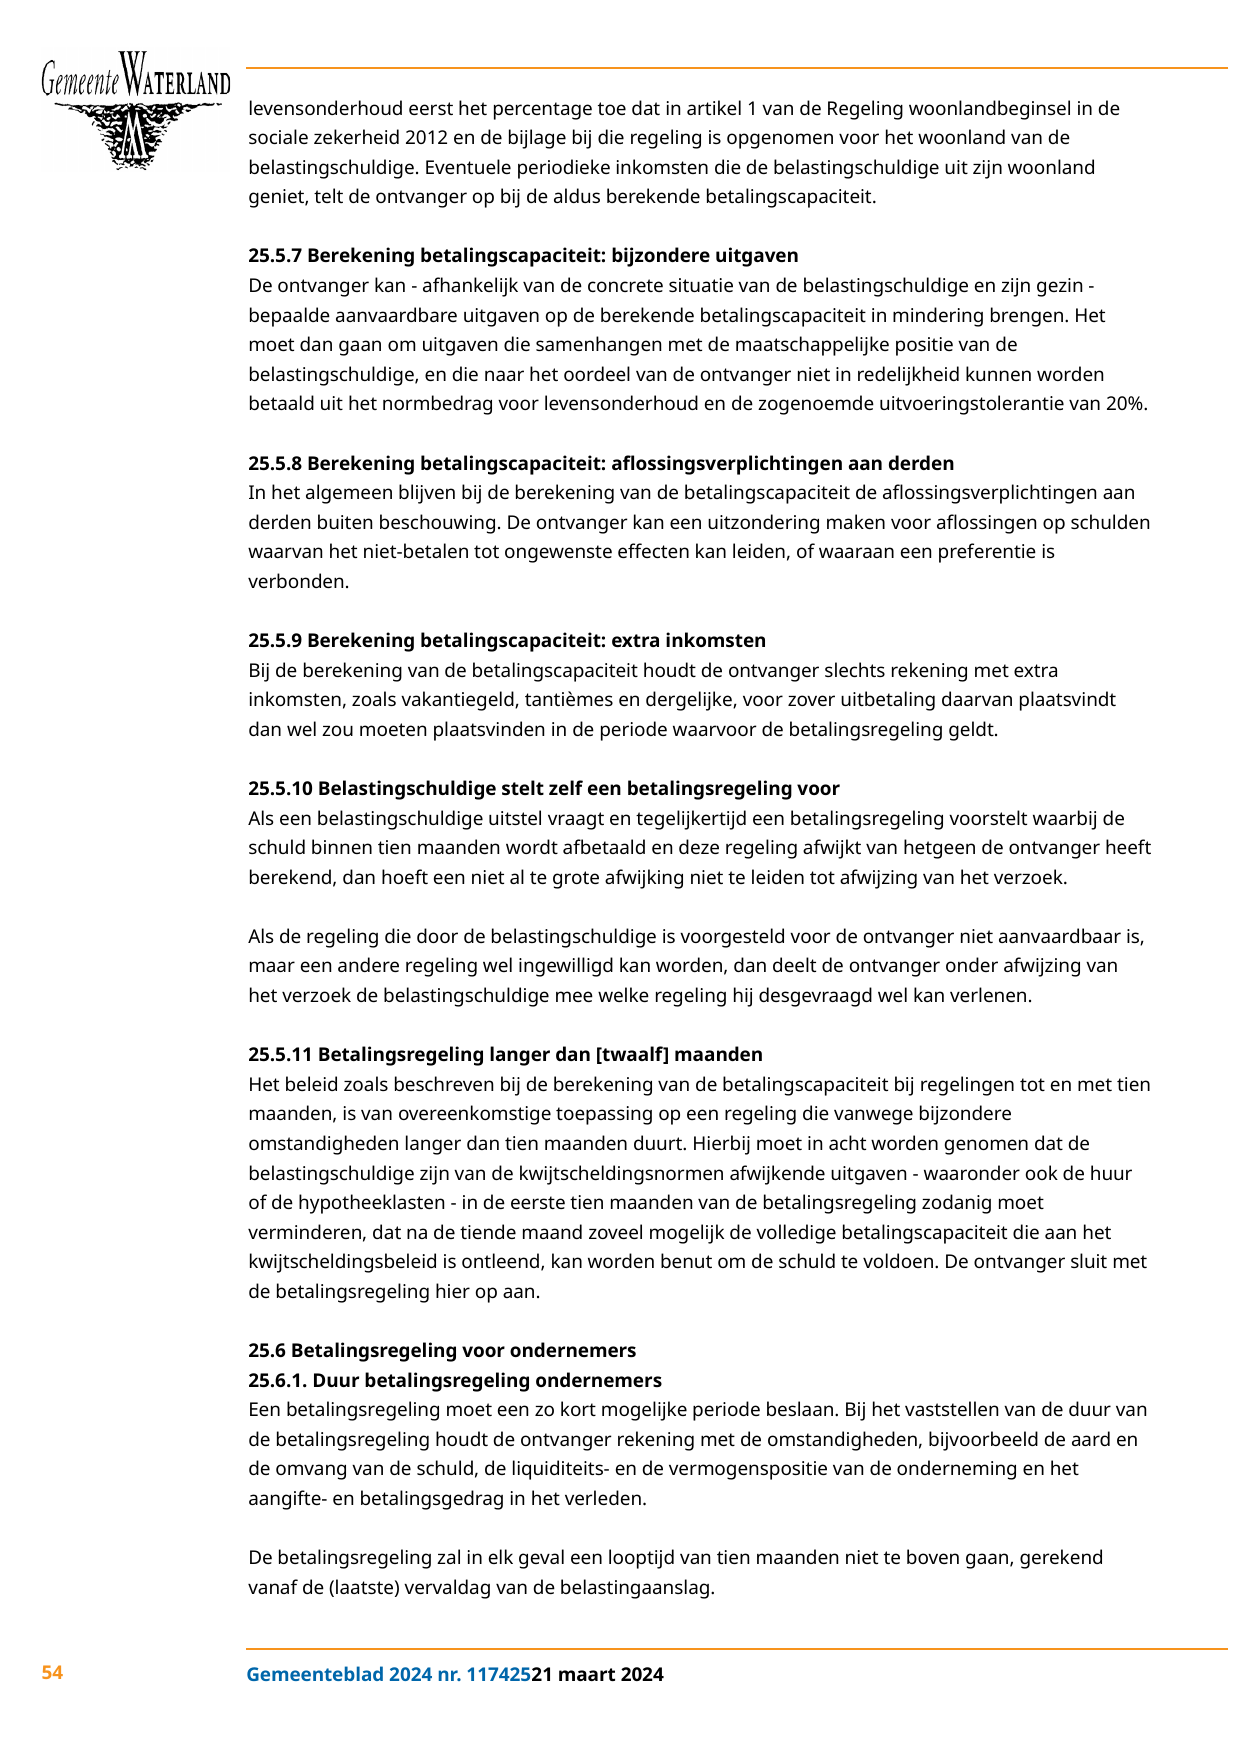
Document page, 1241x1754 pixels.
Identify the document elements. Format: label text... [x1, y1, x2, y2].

text Bij de berekening van de betalingscapaciteit houdt de ontvanger slechts rekening met extra inkomsten, zoals vakantiegeld, tantièmes en dergelijke, voor zover uitbetaling daarvan plaatsvindt dan wel zou moeten plaatsvinden in de periode waarvoor de betalingsregeling geldt. [248, 657, 1152, 742]
text Als de regeling die door de belastingschuldige is voorgesteld voor de ontvanger niet aanvaardbaar is, maar een andere regeling wel ingewilligd kan worden, dan deelt de ontvanger onder afwijzing van het verzoek de belastingschuldige mee welke regeling hij desgevraagd wel kan verlenen. [248, 923, 1152, 1008]
picture [41, 47, 231, 172]
text 25.5.7 Berekening betalingscapaciteit: bijzondere uitgaven [248, 243, 1152, 268]
text 25.5.11 Betalingsregeling langer dan [twaalf] maanden [248, 1041, 1152, 1067]
text 25.5.10 Belastingschuldige stelt zelf een betalingsregeling voor [248, 775, 1152, 801]
text De ontvanger kan - afhankelijk van de concrete situatie van de belastingschuldige en zijn gezin - bepaalde aanvaardbare uitgaven op de berekende betalingscapaciteit in mindering brengen. Het moet dan gaan om uitgaven die samenhangen met de maatschappelijke positie van de belastingschuldige, en die naar het oordeel van de ontvanger niet in redelijkheid kunnen worden betaald uit het normbedrag voor levensonderhoud en de zogenoemde uitvoeringstolerantie van 20%. [248, 272, 1152, 416]
text Een betalingsregeling moet een zo kort mogelijke periode beslaan. Bij het vaststellen van de duur van de betalingsregeling houdt de ontvanger rekening met de omstandigheden, bijvoorbeeld de aard en de omvang van de schuld, de liquiditeits- en de vermogenspositie van de onderneming en het aangifte- en betalingsgedrag in het verleden. [248, 1396, 1152, 1511]
text In het algemeen blijven bij de berekening van de betalingscapaciteit de aflossingsverplichtingen aan derden buiten beschouwing. De ontvanger kan een uitzondering maken voor aflossingen op schulden waarvan het niet-betalen tot ongewenste effecten kan leiden, of waaraan een preferentie is verbonden. [248, 479, 1152, 594]
text 25.5.9 Berekening betalingscapaciteit: extra inkomsten [248, 627, 1152, 653]
text 25.6.1. Duur betalingsregeling ondernemers [248, 1367, 1152, 1393]
text Het beleid zoals beschreven bij de berekening van de betalingscapaciteit bij regelingen tot en met tien maanden, is van overeenkomstige toepassing op een regeling die vanwege bijzondere omstandigheden langer dan tien maanden duurt. Hierbij moet in acht worden genomen dat de belastingschuldige zijn van de kwijtscheldingsnormen afwijkende uitgaven - waaronder ook de huur of de hypotheeklasten - in de eerste tien maanden van de betalingsregeling zodanig moet verminderen, dat na de tiende maand zoveel mogelijk de volledige betalingscapaciteit die aan het kwijtscheldingsbeleid is ontleend, kan worden benut om de schuld te voldoen. De ontvanger sluit met de betalingsregeling hier op aan. [248, 1071, 1152, 1304]
text 25.5.8 Berekening betalingscapaciteit: aflossingsverplichtingen aan derden [248, 450, 1152, 476]
text Als een belastingschuldige uitstel vraagt en tegelijkertijd een betalingsregeling voorstelt waarbij de schuld binnen tien maanden wordt afbetaald en deze regeling afwijkt van hetgeen de ontvanger heeft berekend, dan hoeft een niet al te grote afwijking niet te leiden tot afwijzing van het verzoek. [248, 805, 1152, 890]
text De betalingsregeling zal in elk geval een looptijd van tien maanden niet te boven gaan, gerekend vanaf de (laatste) vervaldag van de belastingaanslag. [248, 1544, 1152, 1600]
text 25.6 Betalingsregeling voor ondernemers [248, 1337, 1152, 1363]
text levensonderhoud eerst het percentage toe dat in artikel 1 van de Regeling woonlandbeginsel in de sociale zekerheid 2012 en de bijlage bij die regeling is opgenomen voor het woonland van de belastingschuldige. Eventuele periodieke inkomsten die de belastingschuldige uit zijn woonland geniet, telt de ontvanger op bij de aldus berekende betalingscapaciteit. [248, 95, 1152, 209]
